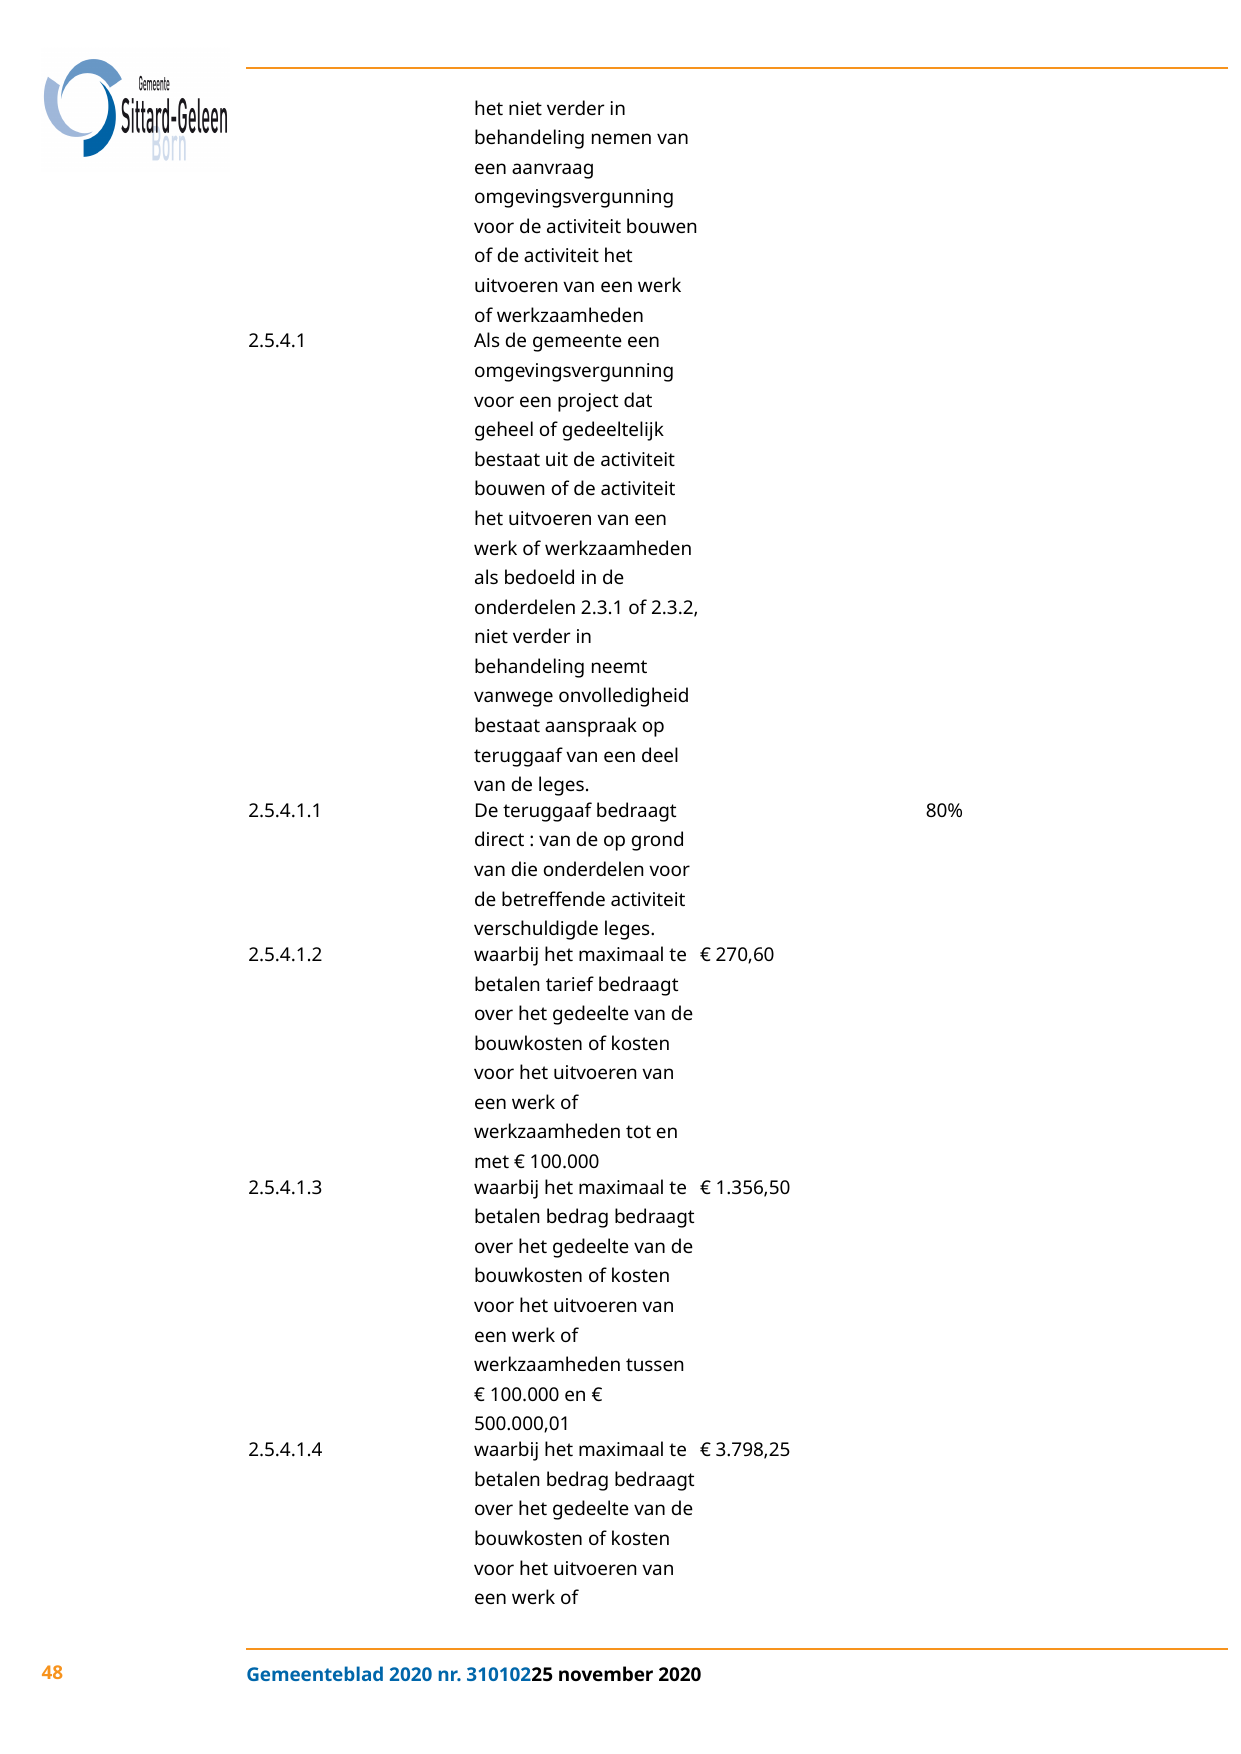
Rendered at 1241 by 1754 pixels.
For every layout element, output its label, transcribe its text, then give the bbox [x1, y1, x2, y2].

table_cell Als de gemeente een omgevingsvergunning voor een project dat geheel of gedeeltelijk bestaat uit de activiteit bouwen of de activiteit het uitvoeren van een werk of werkzaamheden als bedoeld in de onderdelen 2.3.1 of 2.3.2, niet verder in behandeling neemt vanwege onvolledigheid bestaat aanspraak op teruggaaf van een deel van de leges. [474, 328, 700, 797]
table_cell [926, 941, 1152, 1174]
table_cell waarbij het maximaal te betalen bedrag bedraagt over het gedeelte van de bouwkosten of kosten voor het uitvoeren van een werk of [474, 1436, 700, 1610]
table_cell 2.5.4.1.1 [248, 797, 474, 941]
table_cell € 1.356,50 [700, 1174, 926, 1436]
table_cell 80% [926, 797, 1152, 941]
table_cell 2.5.4.1.3 [248, 1174, 474, 1436]
table_cell waarbij het maximaal te betalen bedrag bedraagt over het gedeelte van de bouwkosten of kosten voor het uitvoeren van een werk of werkzaamheden tussen € 100.000 en € 500.000,01 [474, 1174, 700, 1436]
table_cell [248, 95, 474, 328]
table_cell De teruggaaf bedraagt direct : van de op grond van die onderdelen voor de betreffende activiteit verschuldigde leges. [474, 797, 700, 941]
table_cell [926, 1436, 1152, 1610]
table_cell [700, 797, 926, 941]
table_cell [926, 95, 1152, 328]
picture [41, 47, 231, 172]
table_cell waarbij het maximaal te betalen tarief bedraagt over het gedeelte van de bouwkosten of kosten voor het uitvoeren van een werk of werkzaamheden tot en met € 100.000 [474, 941, 700, 1174]
table_cell 2.5.4.1 [248, 328, 474, 797]
table_cell € 3.798,25 [700, 1436, 926, 1610]
table_cell 2.5.4.1.2 [248, 941, 474, 1174]
table_cell [926, 1174, 1152, 1436]
table_cell [700, 95, 926, 328]
table_cell 2.5.4.1.4 [248, 1436, 474, 1610]
table_cell € 270,60 [700, 941, 926, 1174]
table_cell [926, 328, 1152, 797]
table_cell [700, 328, 926, 797]
table_cell het niet verder in behandeling nemen van een aanvraag omgevingsvergunning voor de activiteit bouwen of de activiteit het uitvoeren van een werk of werkzaamheden [474, 95, 700, 328]
